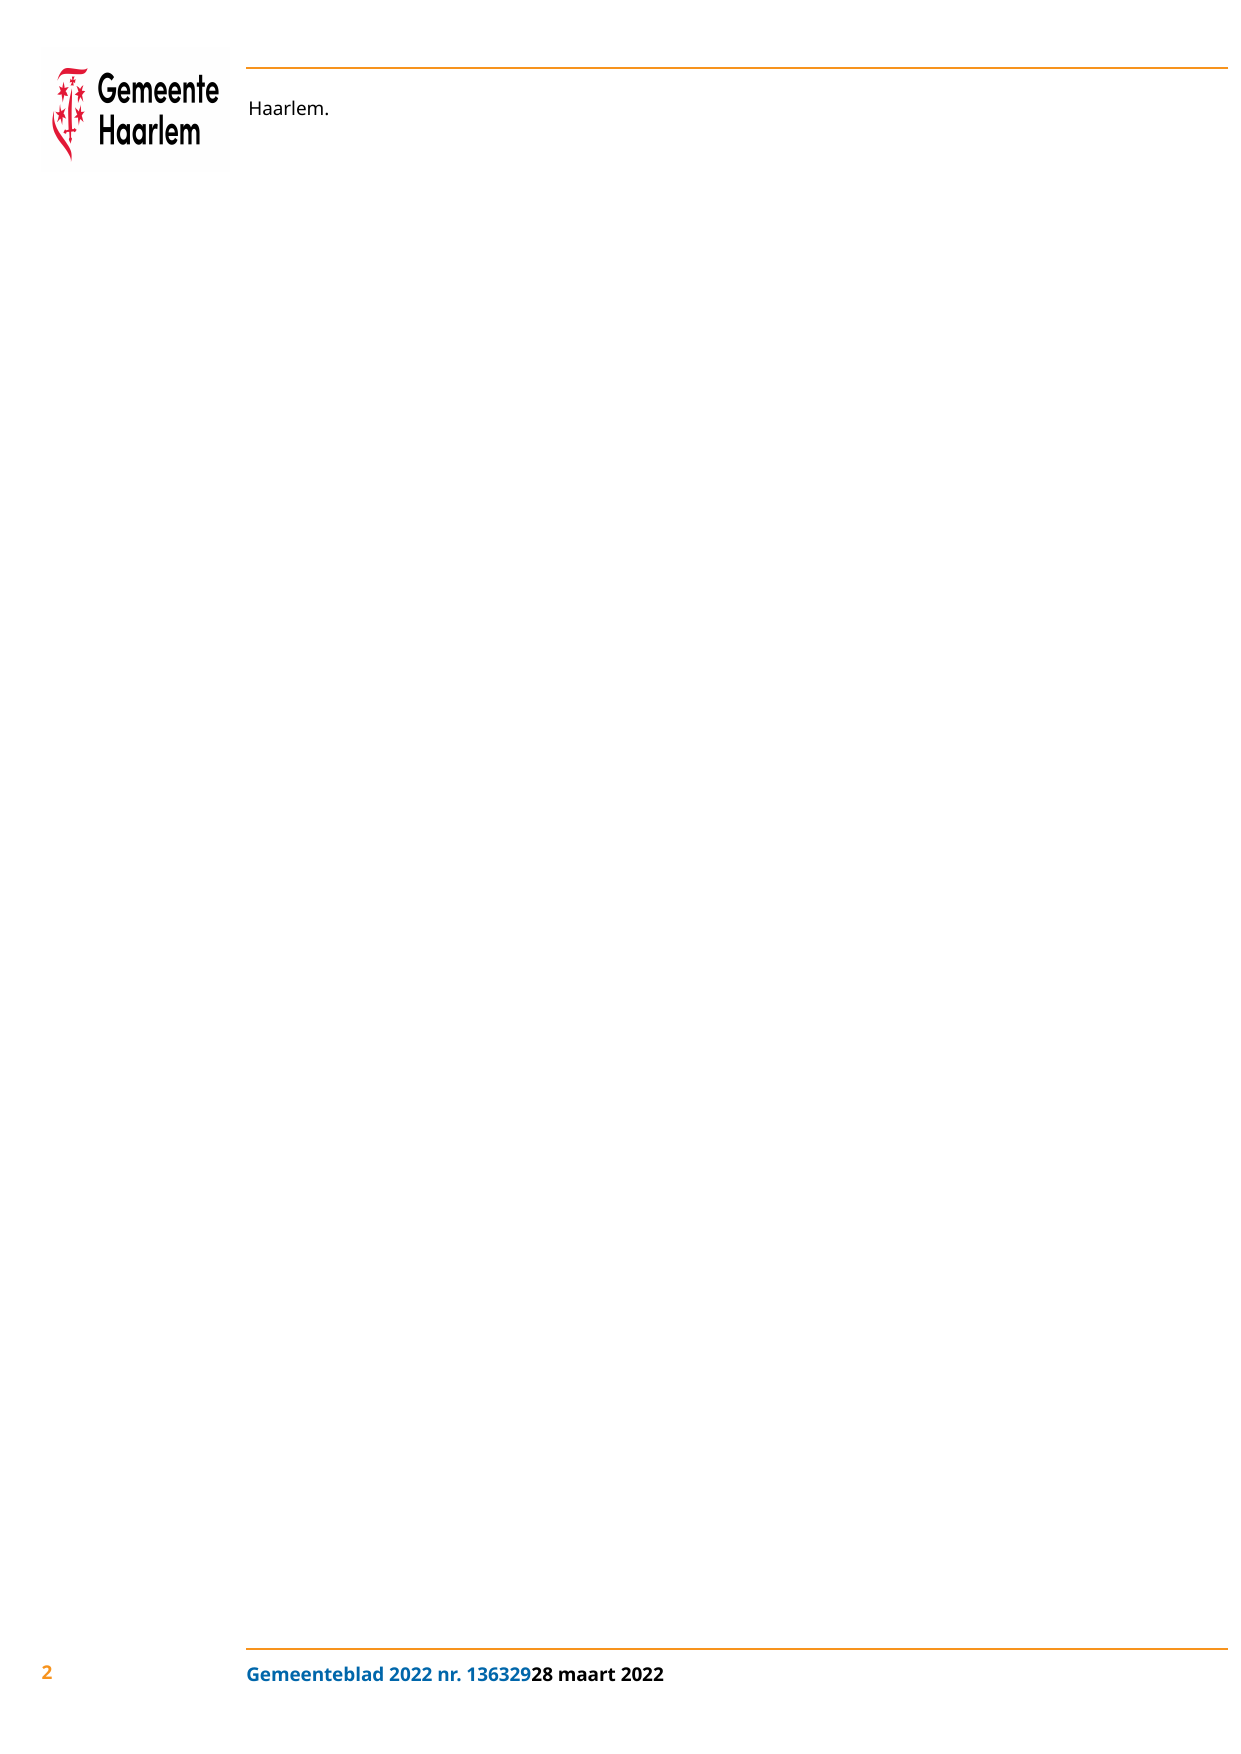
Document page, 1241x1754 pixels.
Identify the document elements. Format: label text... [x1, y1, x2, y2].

text Haarlem. [248, 95, 1152, 121]
picture [41, 47, 231, 172]
